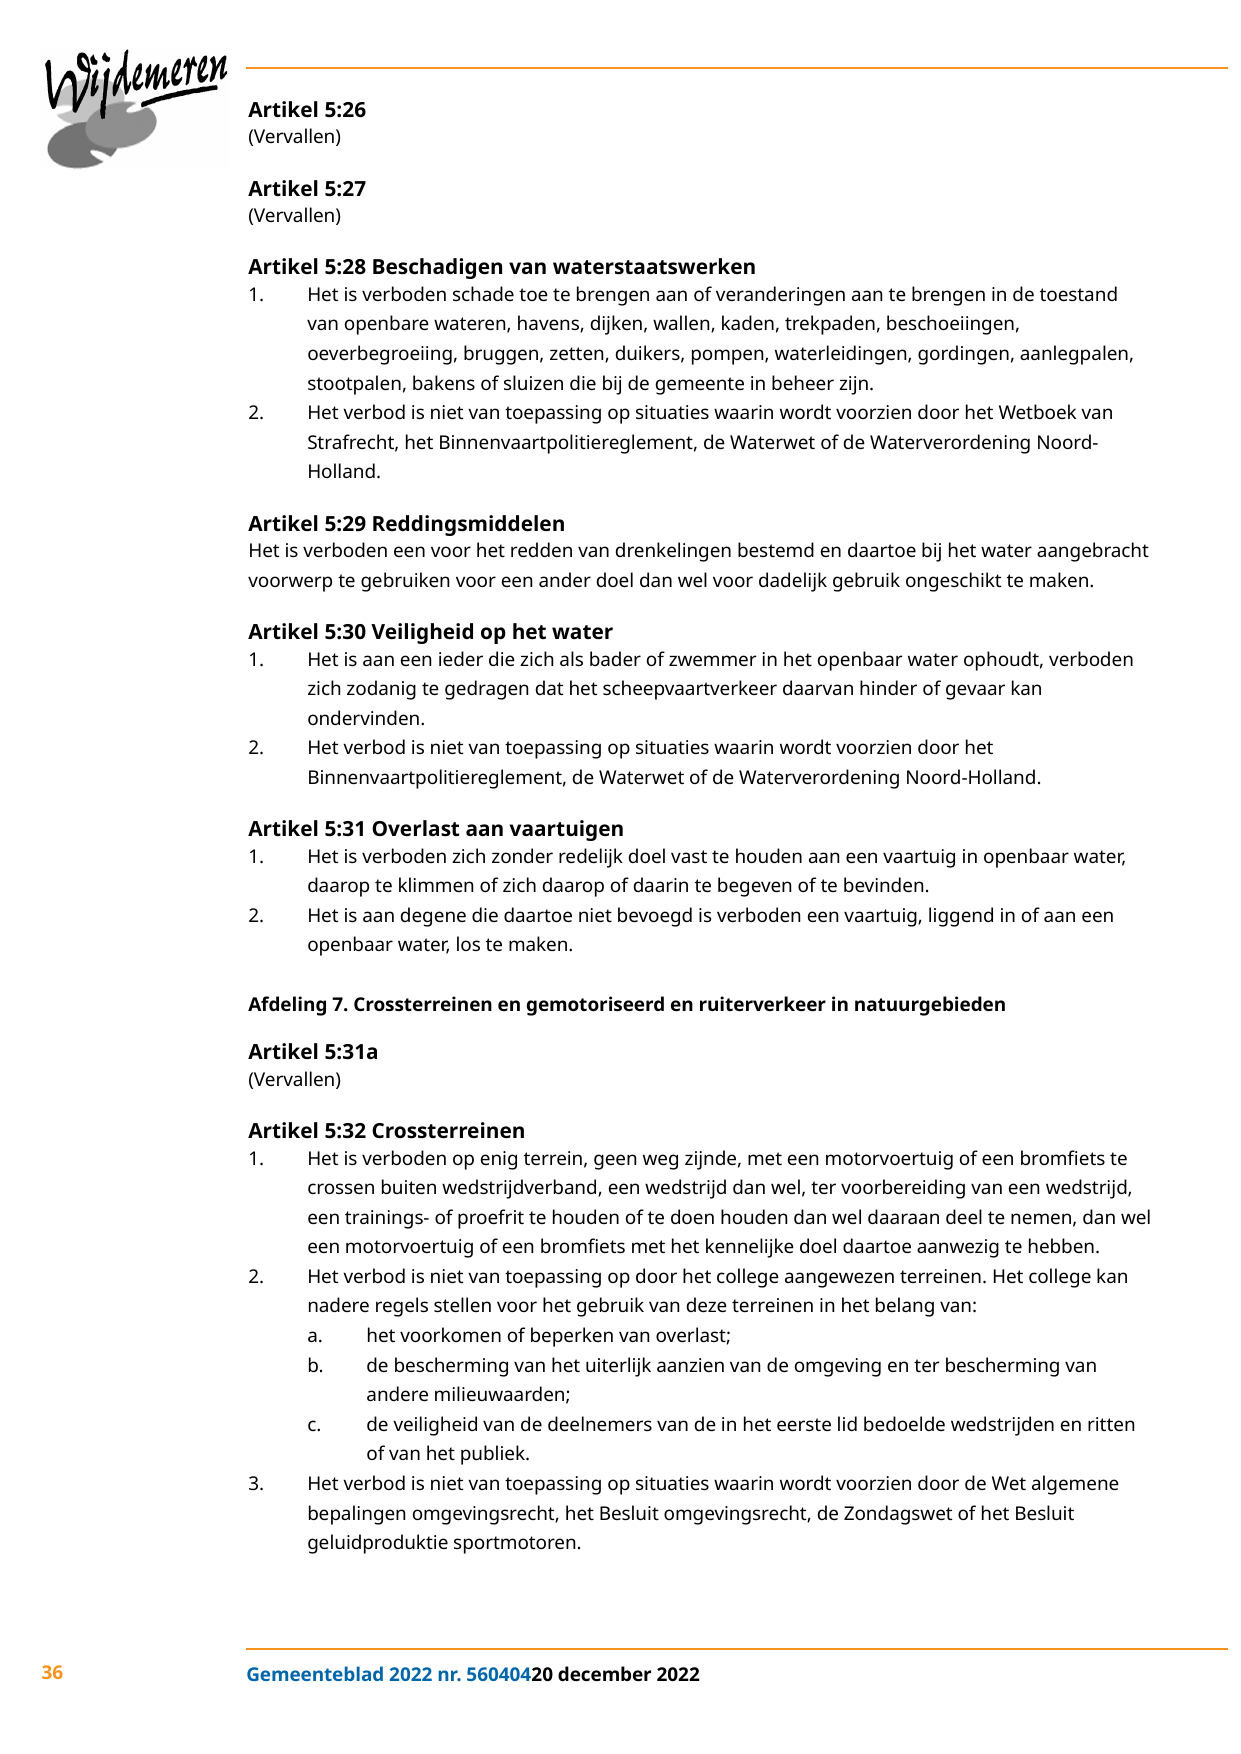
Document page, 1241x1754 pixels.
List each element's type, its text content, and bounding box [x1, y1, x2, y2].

list Het verbod is niet van toepassing op situaties waarin wordt voorzien door de Wet algemene bepalingen omgevingsrecht, het Besluit omgevingsrecht, de Zondagswet of het Besluit geluidproduktie sportmotoren. [248, 1470, 1152, 1555]
text (Vervallen) [248, 1066, 1152, 1092]
list de veiligheid van de deelnemers van de in het eerste lid bedoelde wedstrijden en ritten of van het publiek. [307, 1411, 1152, 1466]
text Artikel 5:32 Crossterreinen [248, 1116, 1152, 1145]
list Het is verboden schade toe te brengen aan of veranderingen aan te brengen in de toestand van openbare wateren, havens, dijken, wallen, kaden, trekpaden, beschoeiingen, oeverbegroeiing, bruggen, zetten, duikers, pompen, waterleidingen, gordingen, aanlegpalen, stootpalen, bakens of sluizen die bij de gemeente in beheer zijn. [248, 281, 1152, 395]
text Artikel 5:28 Beschadigen van waterstaatswerken [248, 252, 1152, 281]
text Artikel 5:31 Overlast aan vaartuigen [248, 814, 1152, 843]
text Artikel 5:31a [248, 1037, 1152, 1066]
list de bescherming van het uiterlijk aanzien van de omgeving en ter bescherming van andere milieuwaarden; [307, 1352, 1152, 1407]
list Het is aan degene die daartoe niet bevoegd is verboden een vaartuig, liggend in of aan een openbaar water, los te maken. [248, 902, 1152, 957]
text Artikel 5:27 [248, 174, 1152, 202]
text Artikel 5:30 Veiligheid op het water [248, 617, 1152, 646]
list Het is verboden op enig terrein, geen weg zijnde, met een motorvoertuig of een bromfiets te crossen buiten wedstrijdverband, een wedstrijd dan wel, ter voorbereiding van een wedstrijd, een trainings- of proefrit te houden of te doen houden dan wel daaraan deel te nemen, dan wel een motorvoertuig of een bromfiets met het kennelijke doel daartoe aanwezig te hebben. [248, 1145, 1152, 1259]
text Artikel 5:29 Reddingsmiddelen [248, 509, 1152, 537]
list Het is verboden zich zonder redelijk doel vast te houden aan een vaartuig in openbaar water, daarop te klimmen of zich daarop of daarin te begeven of te bevinden. [248, 843, 1152, 898]
text (Vervallen) [248, 202, 1152, 228]
picture [41, 47, 231, 172]
text Afdeling 7. Crossterreinen en gemotoriseerd en ruiterverkeer in natuurgebieden [248, 991, 1152, 1017]
list Het verbod is niet van toepassing op situaties waarin wordt voorzien door het Wetboek van Strafrecht, het Binnenvaartpolitiereglement, de Waterwet of de Waterverordening Noord-Holland. [248, 399, 1152, 484]
list Het verbod is niet van toepassing op situaties waarin wordt voorzien door het Binnenvaartpolitiereglement, de Waterwet of de Waterverordening Noord-Holland. [248, 734, 1152, 790]
list het voorkomen of beperken van overlast; [307, 1322, 1152, 1348]
text Artikel 5:26 [248, 95, 1152, 123]
text Het is verboden een voor het redden van drenkelingen bestemd en daartoe bij het water aangebracht voorwerp te gebruiken voor een ander doel dan wel voor dadelijk gebruik ongeschikt te maken. [248, 537, 1152, 593]
list Het verbod is niet van toepassing op door het college aangewezen terreinen. Het college kan nadere regels stellen voor het gebruik van deze terreinen in het belang van: [248, 1263, 1152, 1318]
text (Vervallen) [248, 123, 1152, 149]
list Het is aan een ieder die zich als bader of zwemmer in het openbaar water ophoudt, verboden zich zodanig te gedragen dat het scheepvaartverkeer daarvan hinder of gevaar kan ondervinden. [248, 646, 1152, 731]
